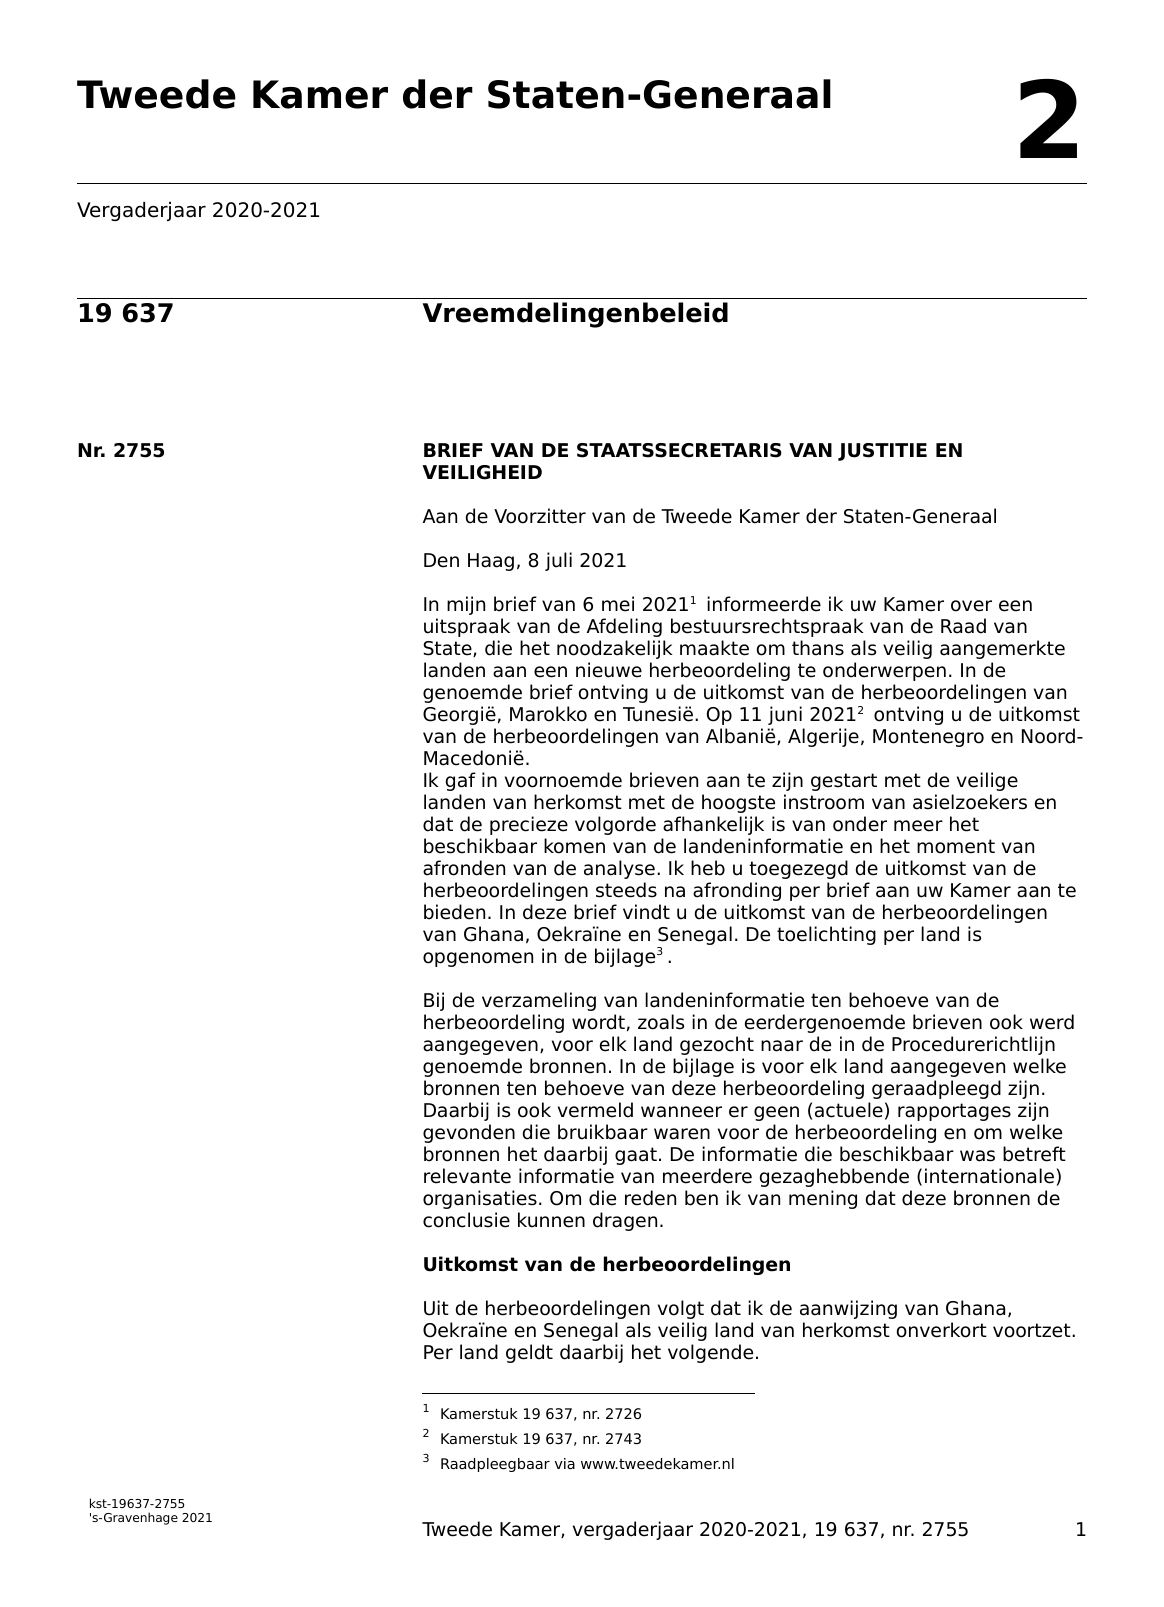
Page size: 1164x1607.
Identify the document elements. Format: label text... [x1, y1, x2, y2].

text Bij de verzameling van landeninformatie ten behoeve van de herbeoordeling wordt, zoals in de eerdergenoemde brieven ook werd aangegeven, voor elk land gezocht naar de in de Procedurerichtlijn genoemde bronnen. In de bijlage is voor elk land aangegeven welke bronnen ten behoeve van deze herbeoordeling geraadpleegd zijn. Daarbij is ook vermeld wanneer er geen (actuele) rapportages zijn gevonden die bruikbaar waren voor de herbeoordeling en om welke bronnen het daarbij gaat. De informatie die beschikbaar was betreft relevante informatie van meerdere gezaghebbende (internationale) organisaties. Om die reden ben ik van mening dat deze bronnen de conclusie kunnen dragen. [422, 990, 1087, 1232]
text Kamerstuk 19 637, nr. 2743 [422, 1427, 1087, 1449]
text Uit de herbeoordelingen volgt dat ik de aanwijzing van Ghana, Oekraïne en Senegal als veilig land van herkomst onverkort voortzet. Per land geldt daarbij het volgende. [422, 1298, 1087, 1364]
text kst-19637-2755 [88, 1497, 323, 1511]
table_header Tweede Kamer der Staten-Generaal [77, 59, 886, 183]
text Aan de Voorzitter van de Tweede Kamer der Staten-Generaal [422, 506, 1087, 528]
subtitle Uitkomst van de herbeoordelingen [422, 1254, 1087, 1276]
subtitle Nr. 2755 BRIEF VAN DE STAATSSECRETARIS VAN JUSTITIE EN VEILIGHEID [77, 440, 1087, 484]
text 's-Gravenhage 2021 [88, 1511, 323, 1525]
table_cell Vergaderjaar 2020-2021 [77, 184, 1087, 298]
subtitle 19 637 Vreemdelingenbeleid [77, 299, 1087, 329]
text Ik gaf in voornoemde brieven aan te zijn gestart met de veilige landen van herkomst met de hoogste instroom van asielzoekers en dat de precieze volgorde afhankelijk is van onder meer het beschikbaar komen van de landeninformatie en het moment van afronden van de analyse. Ik heb u toegezegd de uitkomst van de herbeoordelingen steeds na afronding per brief aan uw Kamer aan te bieden. In deze brief vindt u de uitkomst van de herbeoordelingen van Ghana, Oekraïne en Senegal. De toelichting per land is opgenomen in de bijlage. [422, 770, 1087, 968]
text Den Haag, 8 juli 2021 [422, 550, 1087, 572]
text Kamerstuk 19 637, nr. 2726 [422, 1402, 1087, 1424]
text Raadpleegbaar via www.tweedekamer.nl [422, 1452, 1087, 1474]
table_header 2 [886, 59, 1087, 183]
text In mijn brief van 6 mei 2021 informeerde ik uw Kamer over een uitspraak van de Afdeling bestuursrechtspraak van de Raad van State, die het noodzakelijk maakte om thans als veilig aangemerkte landen aan een nieuwe herbeoordeling te onderwerpen. In de genoemde brief ontving u de uitkomst van de herbeoordelingen van Georgië, Marokko en Tunesië. Op 11 juni 2021 ontving u de uitkomst van de herbeoordelingen van Albanië, Algerije, Montenegro en Noord-Macedonië. [422, 594, 1087, 770]
